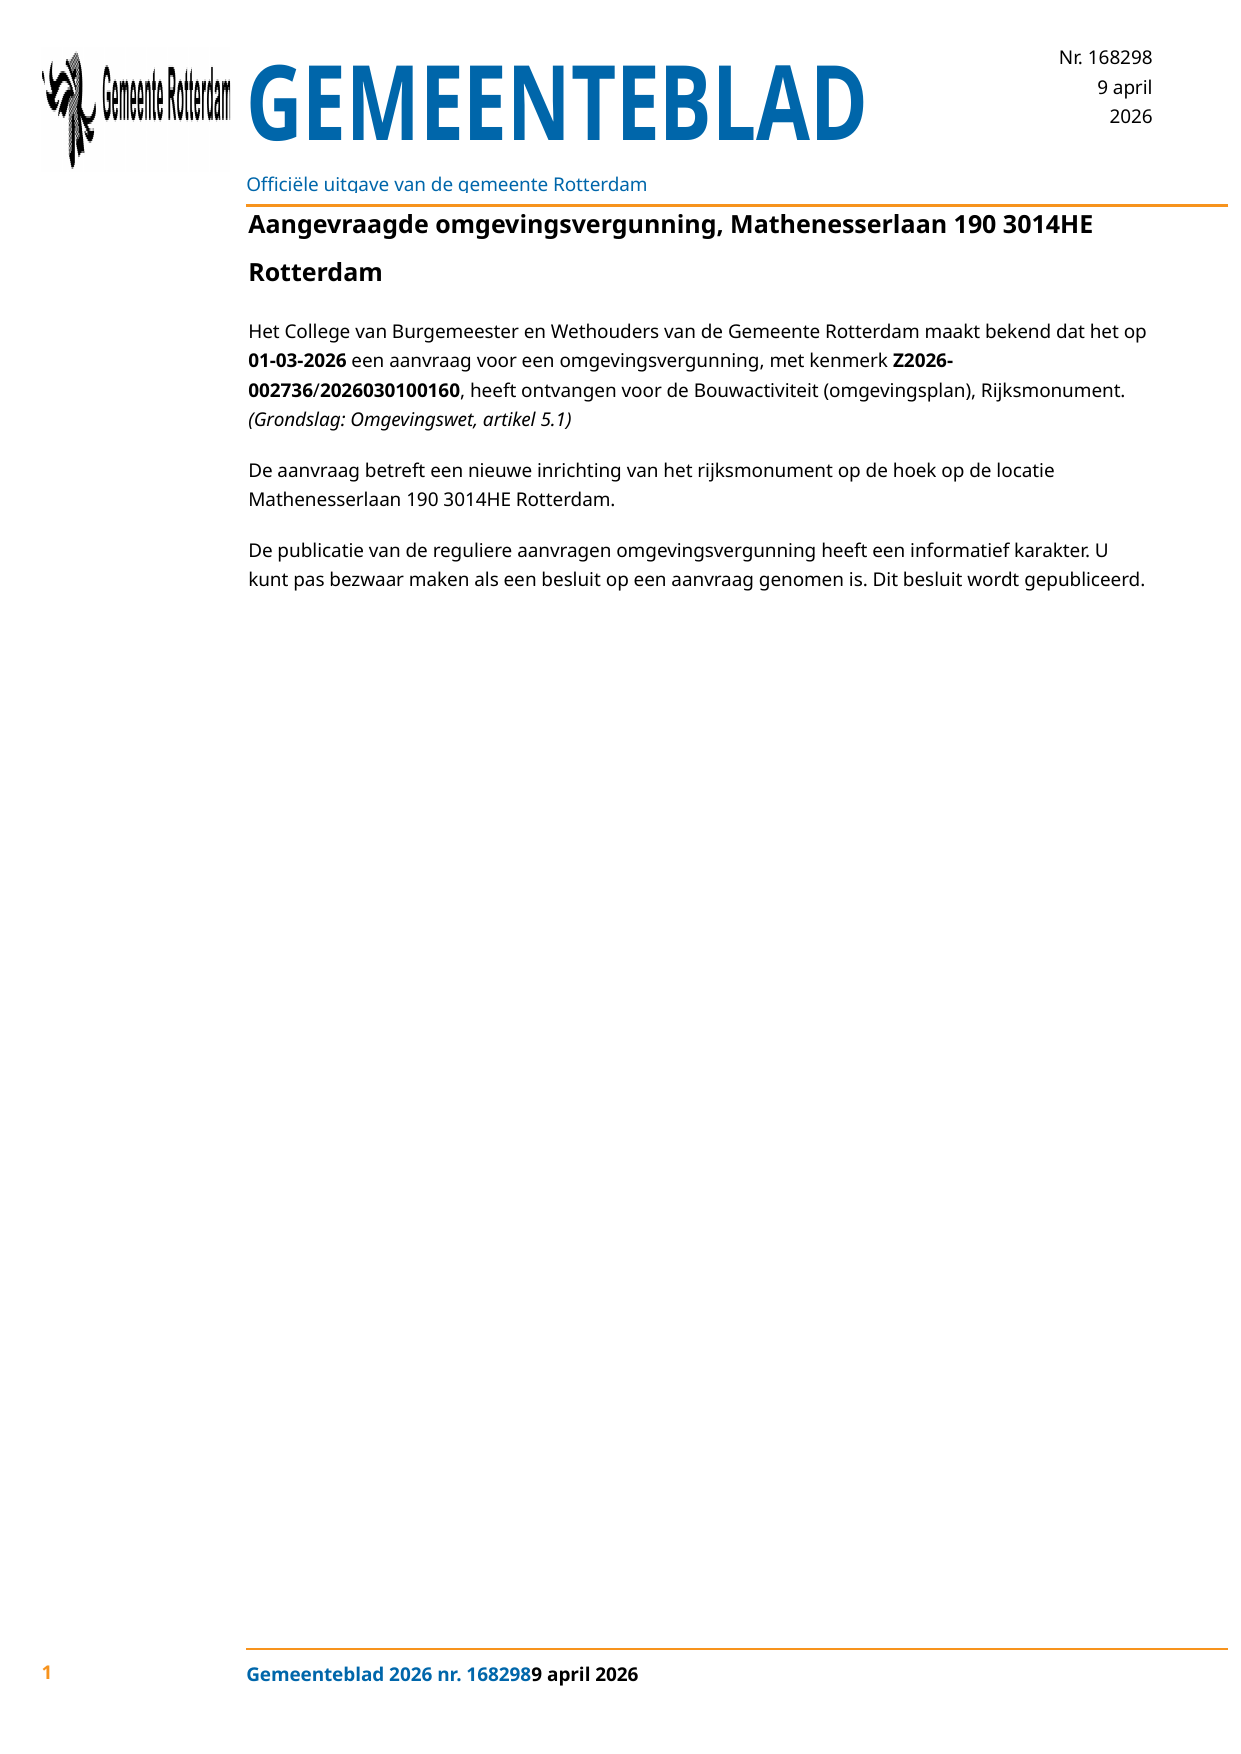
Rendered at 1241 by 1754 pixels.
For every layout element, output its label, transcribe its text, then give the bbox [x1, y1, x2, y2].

text De publicatie van de reguliere aanvragen omgevingsvergunning heeft een informatief karakter. U kunt pas bezwaar maken als een besluit op een aanvraag genomen is. Dit besluit wordt gepubliceerd. [248, 537, 1152, 592]
picture [41, 47, 231, 172]
text Aangevraagde omgevingsvergunning, Mathenesserlaan 190 3014HE Rotterdam [248, 207, 1152, 288]
text De aanvraag betreft een nieuwe inrichting van het rijksmonument op de hoek op de locatie Mathenesserlaan 190 3014HE Rotterdam. [248, 457, 1152, 512]
text Het College van Burgemeester en Wethouders van de Gemeente Rotterdam maakt bekend dat het op 01-03-2026 een aanvraag voor een omgevingsvergunning, met kenmerk Z2026-002736/2026030100160, heeft ontvangen voor de Bouwactiviteit (omgevingsplan), Rijksmonument. (Grondslag: Omgevingswet, artikel 5.1) [248, 318, 1152, 432]
